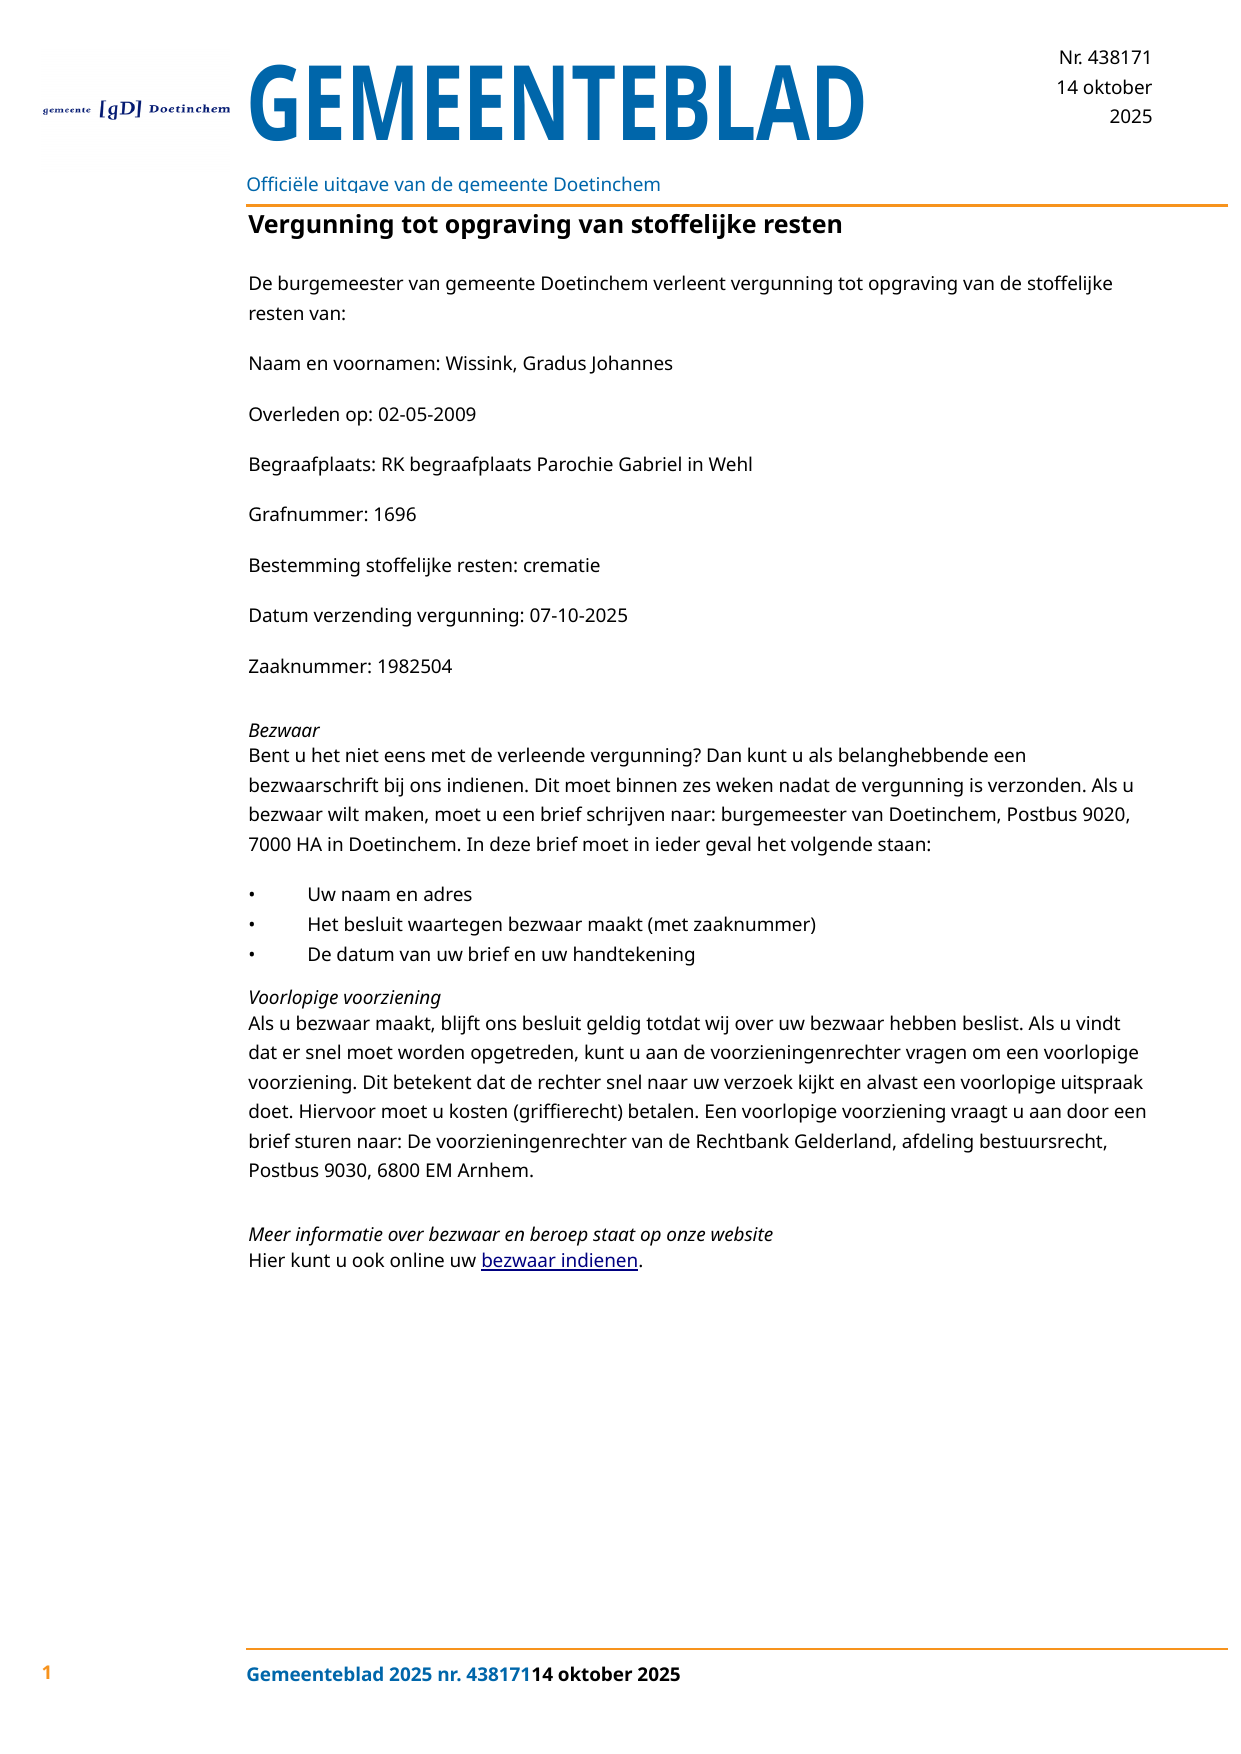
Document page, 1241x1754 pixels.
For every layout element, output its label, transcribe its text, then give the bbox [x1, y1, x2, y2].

text Voorlopige voorziening [248, 984, 1152, 1010]
text De burgemeester van gemeente Doetinchem verleent vergunning tot opgraving van de stoffelijke resten van: [248, 270, 1152, 326]
text Als u bezwaar maakt, blijft ons besluit geldig totdat wij over uw bezwaar hebben beslist. Als u vindt dat er snel moet worden opgetreden, kunt u aan de voorzieningenrechter vragen om een voorlopige voorziening. Dit betekent dat de rechter snel naar uw verzoek kijkt en alvast een voorlopige uitspraak doet. Hiervoor moet u kosten (griffierecht) betalen. Een voorlopige voorziening vraagt u aan door een brief sturen naar: De voorzieningenrechter van de Rechtbank Gelderland, afdeling bestuursrecht, Postbus 9030, 6800 EM Arnhem. [248, 1010, 1152, 1183]
text Meer informatie over bezwaar en beroep staat op onze website [248, 1222, 1152, 1247]
text Hier kunt u ook online uw bezwaar indienen. [248, 1247, 1152, 1273]
text Bezwaar [248, 717, 1152, 742]
text Grafnummer: 1696 [248, 502, 1152, 527]
text Naam en voornamen: Wissink, Gradus Johannes [248, 350, 1152, 376]
text Zaaknummer: 1982504 [248, 653, 1152, 678]
text Bent u het niet eens met de verleende vergunning? Dan kunt u als belanghebbende een bezwaarschrift bij ons indienen. Dit moet binnen zes weken nadat de vergunning is verzonden. Als u bezwaar wilt maken, moet u een brief schrijven naar: burgemeester van Doetinchem, Postbus 9020, 7000 HA in Doetinchem. In deze brief moet in ieder geval het volgende staan: [248, 742, 1152, 857]
text Vergunning tot opgraving van stoffelijke resten [248, 207, 1152, 241]
text Datum verzending vergunning: 07-10-2025 [248, 602, 1152, 628]
text Overleden op: 02-05-2009 [248, 401, 1152, 426]
text Bestemming stoffelijke resten: crematie [248, 552, 1152, 578]
list Het besluit waartegen bezwaar maakt (met zaaknummer) [248, 911, 1152, 937]
list Uw naam en adres [248, 882, 1152, 907]
picture [41, 47, 231, 172]
list De datum van uw brief en uw handtekening [248, 941, 1152, 967]
text Begraafplaats: RK begraafplaats Parochie Gabriel in Wehl [248, 451, 1152, 477]
